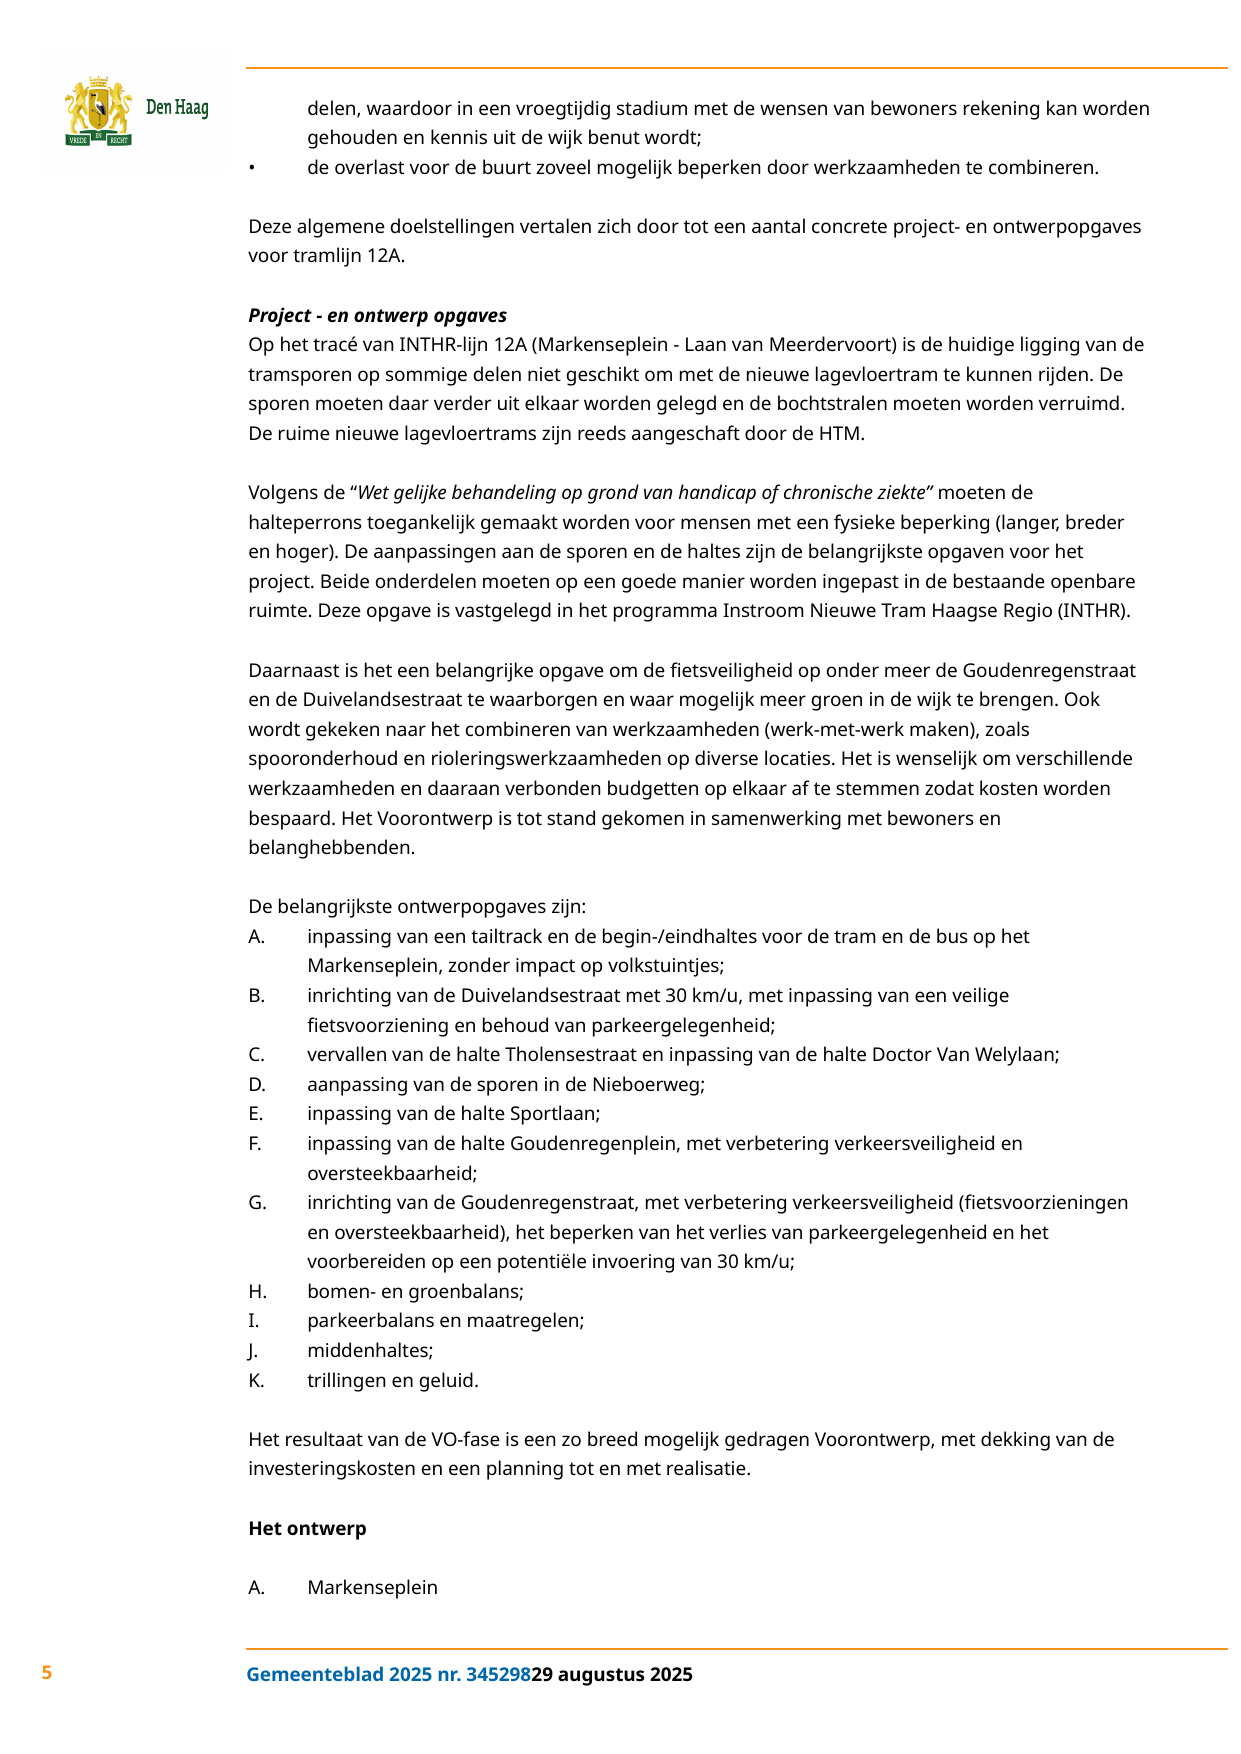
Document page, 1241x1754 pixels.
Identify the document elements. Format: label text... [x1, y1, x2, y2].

list trillingen en geluid. [248, 1367, 1152, 1393]
list middenhaltes; [248, 1337, 1152, 1363]
text Volgens de “Wet gelijke behandeling op grond van handicap of chronische ziekte” moeten de halteperrons toegankelijk gemaakt worden voor mensen met een fysieke beperking (langer, breder en hoger). De aanpassingen aan de sporen en de haltes zijn de belangrijkste opgaven voor het project. Beide onderdelen moeten op een goede manier worden ingepast in de bestaande openbare ruimte. Deze opgave is vastgelegd in het programma Instroom Nieuwe Tram Haagse Regio (INTHR). [248, 479, 1152, 623]
text Op het tracé van INTHR-lijn 12A (Markenseplein - Laan van Meerdervoort) is de huidige ligging van de tramsporen op sommige delen niet geschikt om met de nieuwe lagevloertram te kunnen rijden. De sporen moeten daar verder uit elkaar worden gelegd en de bochtstralen moeten worden verruimd. De ruime nieuwe lagevloertrams zijn reeds aangeschaft door de HTM. [248, 331, 1152, 446]
text Het resultaat van de VO-fase is een zo breed mogelijk gedragen Voorontwerp, met dekking van de investeringskosten en een planning tot en met realisatie. [248, 1426, 1152, 1481]
text Deze algemene doelstellingen vertalen zich door tot een aantal concrete project- en ontwerpopgaves voor tramlijn 12A. [248, 213, 1152, 268]
list aanpassing van de sporen in de Nieboerweg; [248, 1071, 1152, 1097]
text Het ontwerp [248, 1515, 1152, 1541]
list vervallen van de halte Tholensestraat en inpassing van de halte Doctor Van Welylaan; [248, 1041, 1152, 1067]
list inrichting van de Duivelandsestraat met 30 km/u, met inpassing van een veilige fietsvoorziening en behoud van parkeergelegenheid; [248, 982, 1152, 1038]
list de overlast voor de buurt zoveel mogelijk beperken door werkzaamheden te combineren. [248, 154, 1152, 180]
text De belangrijkste ontwerpopgaves zijn: [248, 893, 1152, 919]
list inpassing van een tailtrack en de begin-/eindhaltes voor de tram en de bus op het Markenseplein, zonder impact op volkstuintjes; [248, 923, 1152, 978]
list inrichting van de Goudenregenstraat, met verbetering verkeersveiligheid (fietsvoorzieningen en oversteekbaarheid), het beperken van het verlies van parkeergelegenheid en het voorbereiden op een potentiële invoering van 30 km/u; [248, 1189, 1152, 1274]
list delen, waardoor in een vroegtijdig stadium met de wensen van bewoners rekening kan worden gehouden en kennis uit de wijk benut wordt; [248, 95, 1152, 150]
text Daarnaast is het een belangrijke opgave om de fietsveiligheid op onder meer de Goudenregenstraat en de Duivelandsestraat te waarborgen en waar mogelijk meer groen in de wijk te brengen. Ook wordt gekeken naar het combineren van werkzaamheden (werk-met-werk maken), zoals spooronderhoud en rioleringswerkzaamheden op diverse locaties. Het is wenselijk om verschillende werkzaamheden en daaraan verbonden budgetten op elkaar af te stemmen zodat kosten worden bespaard. Het Voorontwerp is tot stand gekomen in samenwerking met bewoners en belanghebbenden. [248, 657, 1152, 860]
list parkeerbalans en maatregelen; [248, 1308, 1152, 1333]
list inpassing van de halte Sportlaan; [248, 1101, 1152, 1126]
text Project - en ontwerp opgaves [248, 302, 1152, 328]
list inpassing van de halte Goudenregenplein, met verbetering verkeersveiligheid en oversteekbaarheid; [248, 1130, 1152, 1186]
list bomen- en groenbalans; [248, 1278, 1152, 1304]
list Markenseplein [248, 1574, 1152, 1600]
picture [41, 47, 231, 172]
